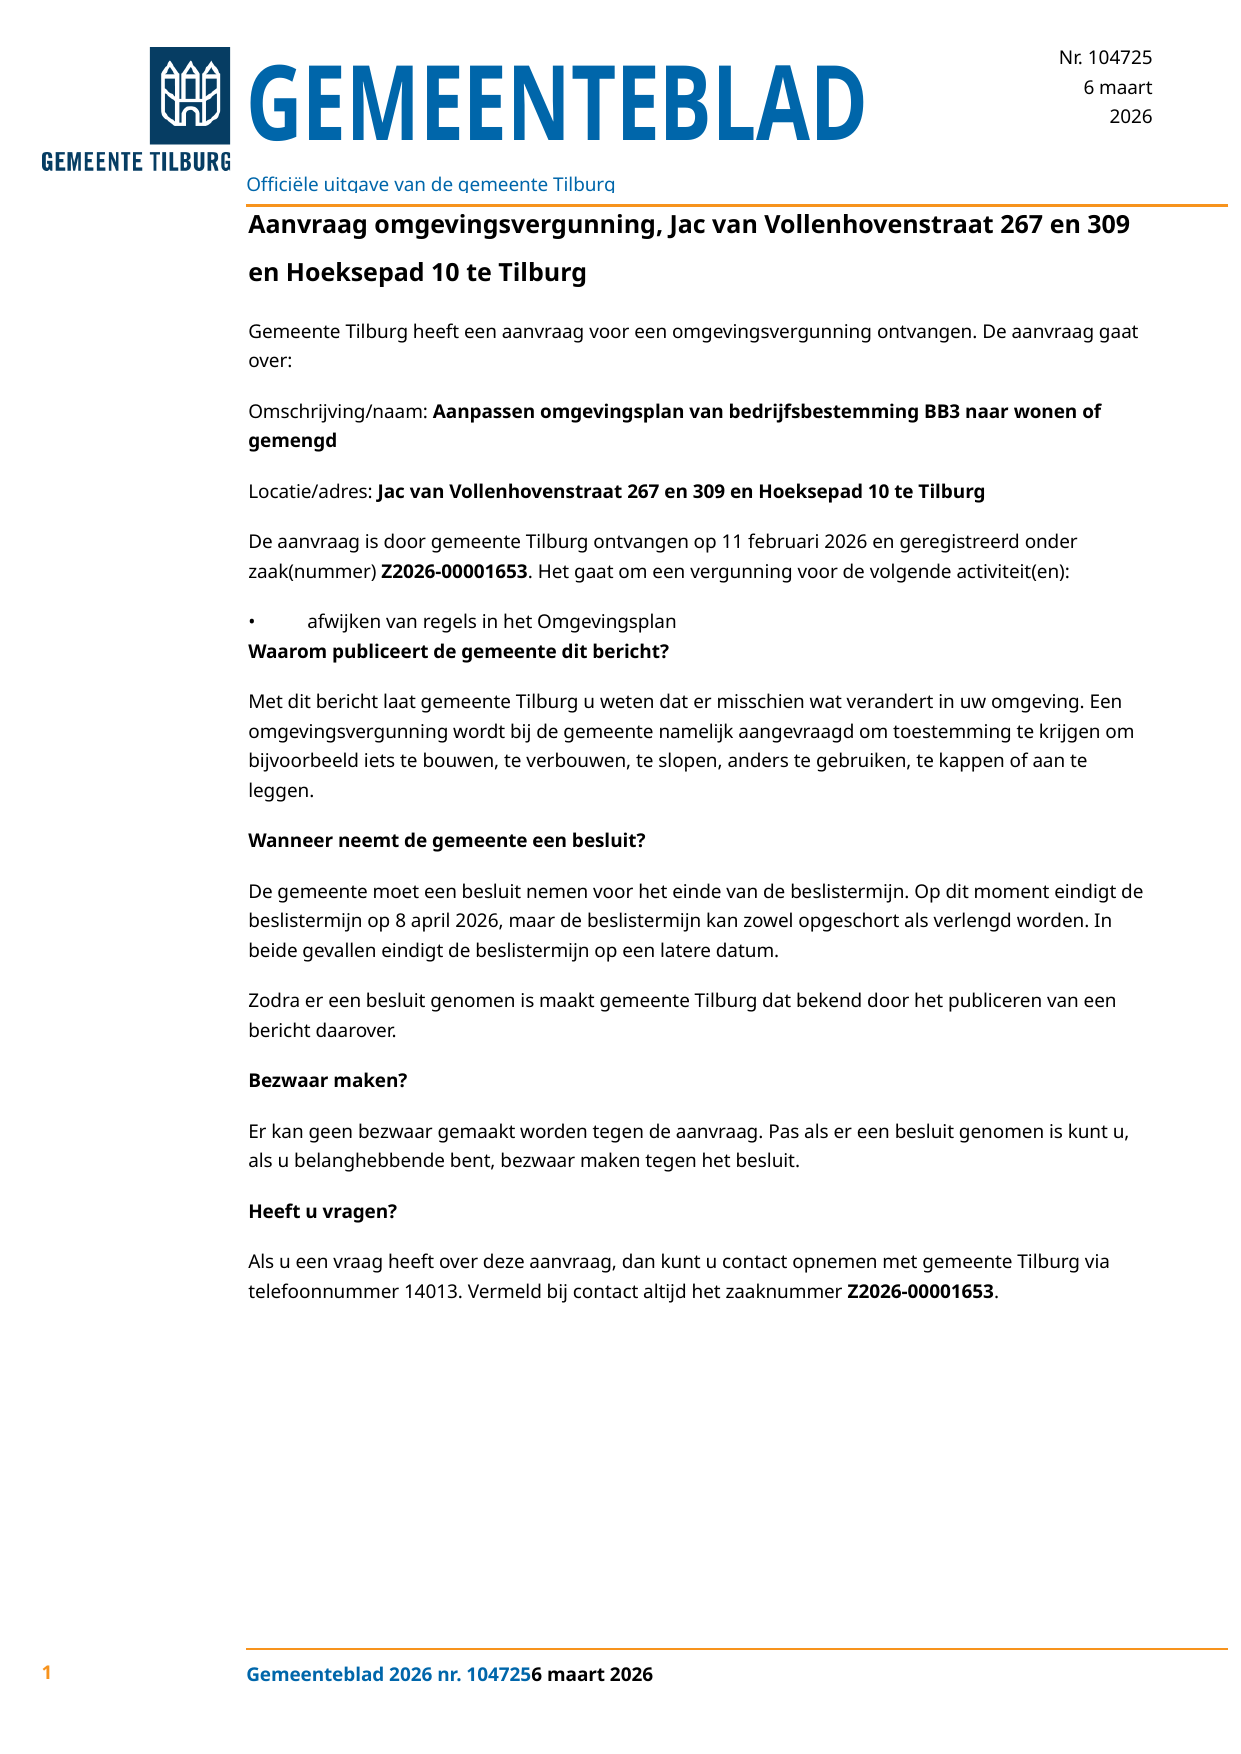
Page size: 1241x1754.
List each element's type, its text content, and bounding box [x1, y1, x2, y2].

text Heeft u vragen? [248, 1198, 1152, 1224]
text Gemeente Tilburg heeft een aanvraag voor een omgevingsvergunning ontvangen. De aanvraag gaat over: [248, 318, 1152, 373]
list afwijken van regels in het Omgevingsplan [248, 608, 1152, 634]
text Bezwaar maken? [248, 1067, 1152, 1093]
text Locatie/adres: Jac van Vollenhovenstraat 267 en 309 en Hoeksepad 10 te Tilburg [248, 478, 1152, 504]
text Aanvraag omgevingsvergunning, Jac van Vollenhovenstraat 267 en 309 en Hoeksepad 10 te Tilburg [248, 207, 1152, 288]
text De gemeente moet een besluit nemen voor het einde van de beslistermijn. Op dit moment eindigt de beslistermijn op 8 april 2026, maar de beslistermijn kan zowel opgeschort als verlengd worden. In beide gevallen eindigt de beslistermijn op een latere datum. [248, 878, 1152, 963]
text Zodra er een besluit genomen is maakt gemeente Tilburg dat bekend door het publiceren van een bericht daarover. [248, 987, 1152, 1043]
text Met dit bericht laat gemeente Tilburg u weten dat er misschien wat verandert in uw omgeving. Een omgevingsvergunning wordt bij de gemeente namelijk aangevraagd om toestemming te krijgen om bijvoorbeeld iets te bouwen, te verbouwen, te slopen, anders te gebruiken, te kappen of aan te leggen. [248, 688, 1152, 803]
text Er kan geen bezwaar gemaakt worden tegen de aanvraag. Pas als er een besluit genomen is kunt u, als u belanghebbende bent, bezwaar maken tegen het besluit. [248, 1118, 1152, 1173]
text De aanvraag is door gemeente Tilburg ontvangen op 11 februari 2026 en geregistreerd onder zaak(nummer) Z2026-00001653. Het gaat om een vergunning voor de volgende activiteit(en): [248, 528, 1152, 584]
text Omschrijving/naam: Aanpassen omgevingsplan van bedrijfsbestemming BB3 naar wonen of gemengd [248, 398, 1152, 453]
text Als u een vraag heeft over deze aanvraag, dan kunt u contact opnemen met gemeente Tilburg via telefoonnummer 14013. Vermeld bij contact altijd het zaaknummer Z2026-00001653. [248, 1248, 1152, 1304]
text Wanneer neemt de gemeente een besluit? [248, 827, 1152, 853]
text Waarom publiceert de gemeente dit bericht? [248, 638, 1152, 664]
picture [41, 47, 231, 172]
